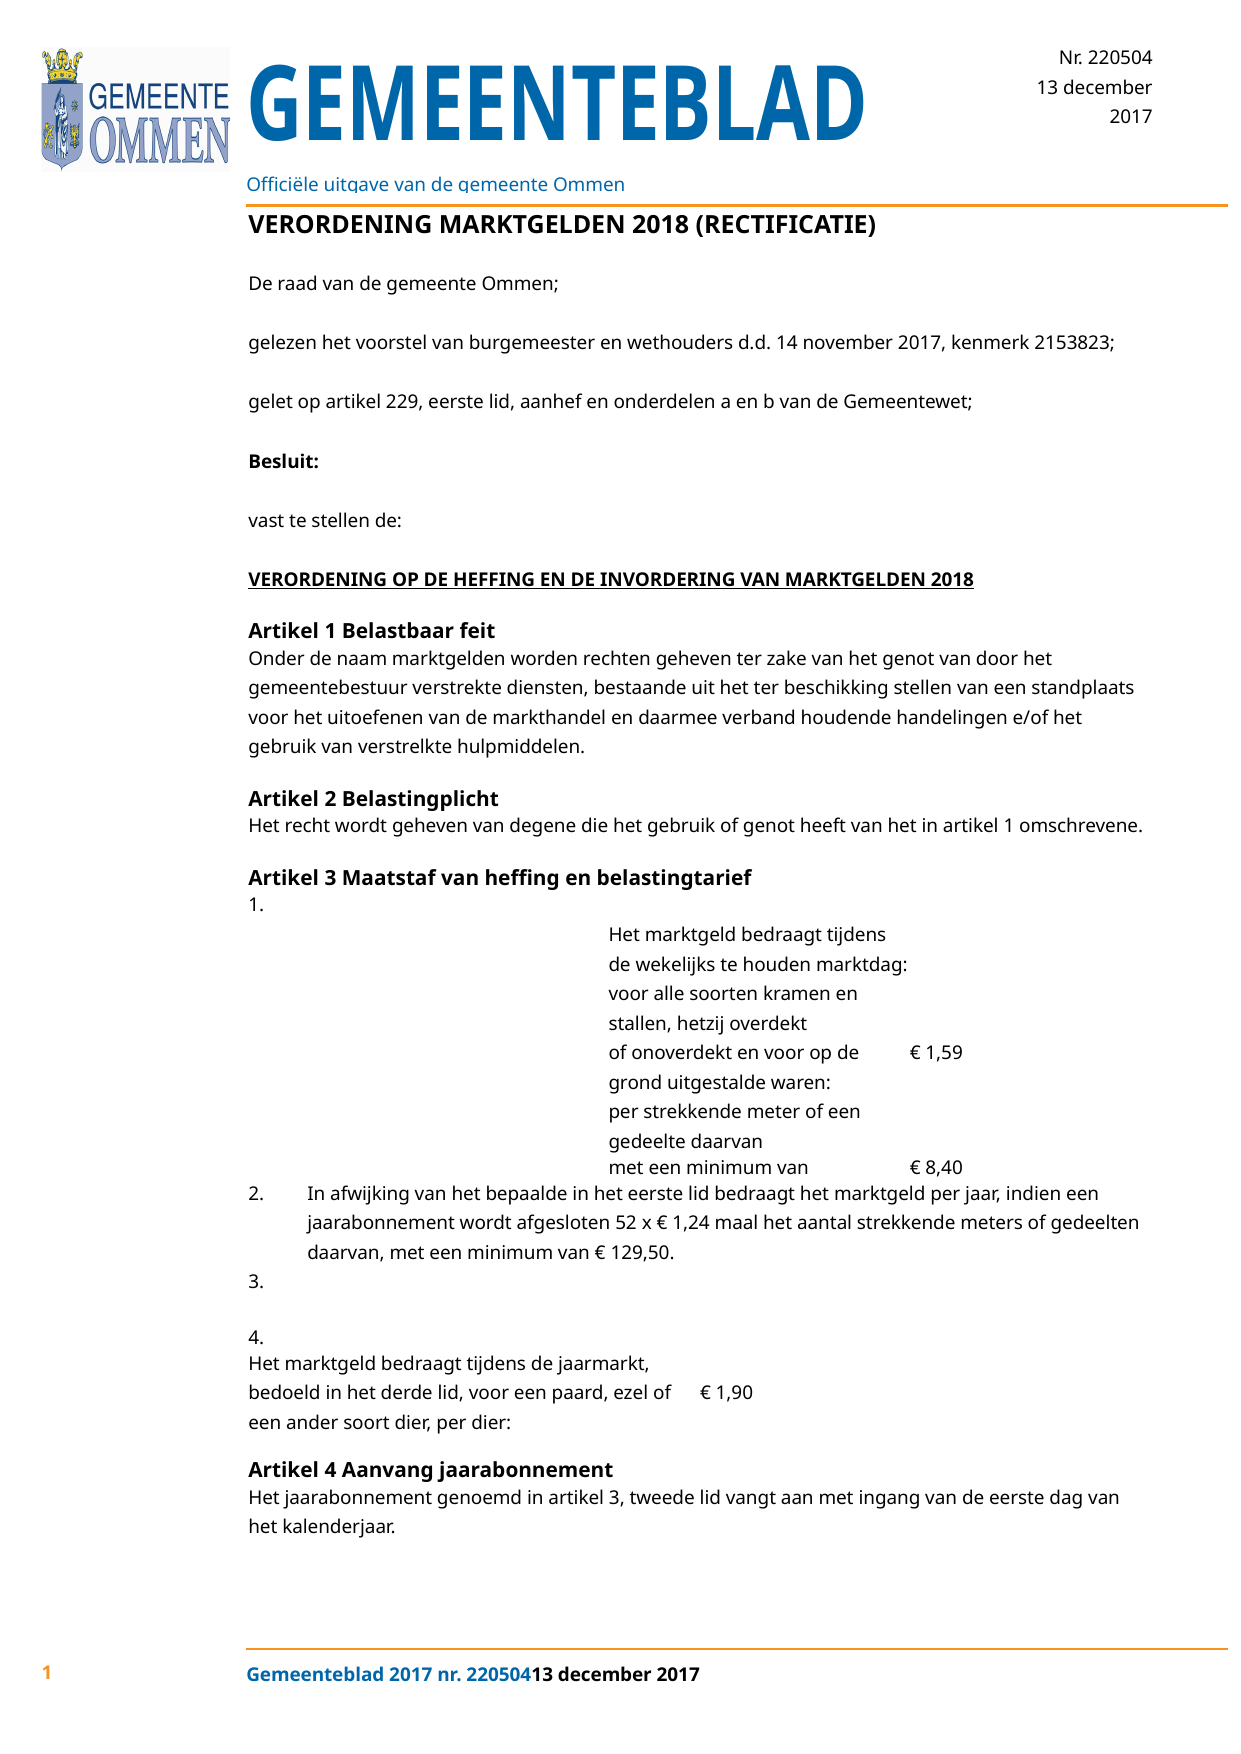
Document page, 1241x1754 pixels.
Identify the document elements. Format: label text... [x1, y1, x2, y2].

text Artikel 1 Belastbaar feit [248, 617, 1152, 645]
text Onder de naam marktgelden worden rechten geheven ter zake van het genot van door het gemeentebestuur verstrekte diensten, bestaande uit het ter beschikking stellen van een standplaats voor het uitoefenen van de markthandel en daarmee verband houdende handelingen e/of het gebruik van verstrelkte hulpmiddelen. [248, 645, 1152, 759]
text gelet op artikel 229, eerste lid, aanhef en onderdelen a en b van de Gemeentewet; [248, 389, 1152, 414]
table_header [307, 921, 608, 1154]
text VERORDENING MARKTGELDEN 2018 (RECTIFICATIE) [248, 207, 1152, 241]
table_cell met een minimum van [608, 1154, 909, 1180]
table_header Het marktgeld bedraagt tijdens de jaarmarkt, bedoeld in het derde lid, voor een paard, ezel of een ander soort dier, per dier: [248, 1350, 700, 1434]
text VERORDENING OP DE HEFFING EN DE INVORDERING VAN MARKTGELDEN 2018 [248, 566, 1152, 592]
table_header Het marktgeld bedraagt tijdens de wekelijks te houden marktdag: voor alle soorten kramen en stallen, hetzij overdekt of onoverdekt en voor op de grond uitgestalde waren: per strekkende meter of een gedeelte daarvan [608, 921, 909, 1154]
text Besluit: [248, 448, 1152, 473]
text gelezen het voorstel van burgemeester en wethouders d.d. 14 november 2017, kenmerk 2153823; [248, 329, 1152, 355]
text De raad van de gemeente Ommen; [248, 270, 1152, 296]
text Het jaarabonnement genoemd in artikel 3, tweede lid vangt aan met ingang van de eerste dag van het kalenderjaar. [248, 1484, 1152, 1539]
list In afwijking van het bepaalde in het eerste lid bedraagt het marktgeld per jaar, indien een jaarabonnement wordt afgesloten 52 x € 1,24 maal het aantal strekkende meters of gedeelten daarvan, met een minimum van € 129,50. [248, 1180, 1152, 1265]
text Artikel 2 Belastingplicht [248, 784, 1152, 813]
text Het recht wordt geheven van degene die het gebruik of genot heeft van het in artikel 1 omschrevene. [248, 813, 1152, 838]
text vast te stellen de: [248, 507, 1152, 533]
text Artikel 3 Maatstaf van heffing en belastingtarief [248, 863, 1152, 891]
text Artikel 4 Aanvang jaarabonnement [248, 1456, 1152, 1484]
table_cell € 8,40 [910, 1154, 1211, 1180]
table_cell [307, 1154, 608, 1180]
table_header € 1,90 [700, 1350, 1152, 1434]
picture [41, 47, 231, 172]
table_header € 1,59 [910, 921, 1211, 1154]
